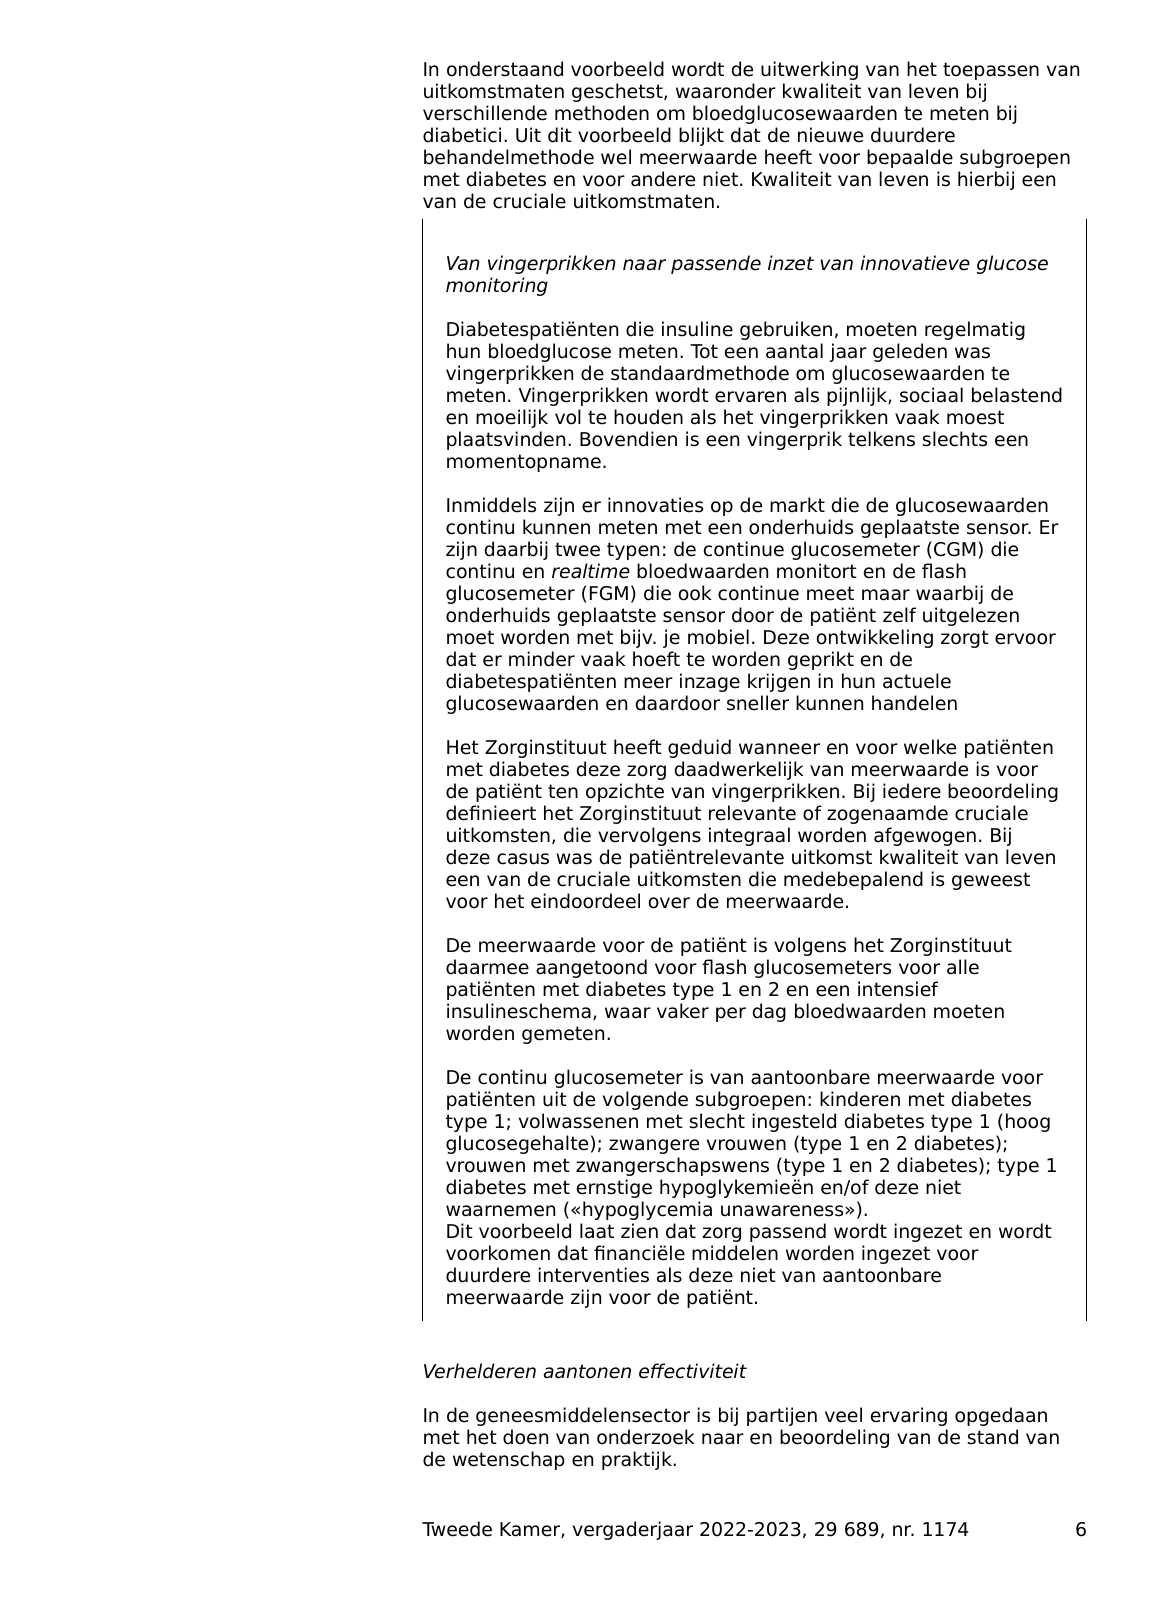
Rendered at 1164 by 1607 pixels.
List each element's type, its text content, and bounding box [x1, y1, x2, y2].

subtitle Verhelderen aantonen effectiviteit [422, 1361, 1087, 1382]
text In de geneesmiddelensector is bij partijen veel ervaring opgedaan met het doen van onderzoek naar en beoordeling van de stand van de wetenschap en praktijk. [422, 1405, 1087, 1471]
text In onderstaand voorbeeld wordt de uitwerking van het toepassen van uitkomstmaten geschetst, waaronder kwaliteit van leven bij verschillende methoden om bloedglucosewaarden te meten bij diabetici. Uit dit voorbeeld blijkt dat de nieuwe duurdere behandelmethode wel meerwaarde heeft voor bepaalde subgroepen met diabetes en voor andere niet. Kwaliteit van leven is hierbij een van de cruciale uitkomstmaten. [422, 59, 1087, 213]
table_header Van vingerprikken naar passende inzet van innovatieve glucose monitoring Diabetespatiënten die insuline gebruiken, moeten regelmatig hun bloedglucose meten. Tot een aantal jaar geleden was vingerprikken de standaardmethode om glucosewaarden te meten. Vingerprikken wordt ervaren als pijnlijk, sociaal belastend en moeilijk vol te houden als het vingerprikken vaak moest plaatsvinden. Bovendien is een vingerprik telkens slechts een momentopname. Inmiddels zijn er innovaties op de markt die de glucosewaarden continu kunnen meten met een onderhuids geplaatste sensor. Er zijn daarbij twee typen: de continue glucosemeter (CGM) die continu en realtime bloedwaarden monitort en de flash glucosemeter (FGM) die ook continue meet maar waarbij de onderhuids geplaatste sensor door de patiënt zelf uitgelezen moet worden met bijv. je mobiel. Deze ontwikkeling zorgt ervoor dat er minder vaak hoeft te worden geprikt en de diabetespatiënten meer inzage krijgen in hun actuele glucosewaarden en daardoor sneller kunnen handelen Het Zorginstituut heeft geduid wanneer en voor welke patiënten met diabetes deze zorg daadwerkelijk van meerwaarde is voor de patiënt ten opzichte van vingerprikken. Bij iedere beoordeling definieert het Zorginstituut relevante of zogenaamde cruciale uitkomsten, die vervolgens integraal worden afgewogen. Bij deze casus was de patiëntrelevante uitkomst kwaliteit van leven een van de cruciale uitkomsten die medebepalend is geweest voor het eindoordeel over de meerwaarde. De meerwaarde voor de patiënt is volgens het Zorginstituut daarmee aangetoond voor flash glucosemeters voor alle patiënten met diabetes type 1 en 2 en een intensief insulineschema, waar vaker per dag bloedwaarden moeten worden gemeten. De continu glucosemeter is van aantoonbare meerwaarde voor patiënten uit de volgende subgroepen: kinderen met diabetes type 1; volwassenen met slecht ingesteld diabetes type 1 (hoog glucosegehalte); zwangere vrouwen (type 1 en 2 diabetes); vrouwen met zwangerschapswens (type 1 en 2 diabetes); type 1 diabetes met ernstige hypoglykemieën en/of deze niet waarnemen («hypoglycemia unawareness»). Dit voorbeeld laat zien dat zorg passend wordt ingezet en wordt voorkomen dat financiële middelen worden ingezet voor duurdere interventies als deze niet van aantoonbare meerwaarde zijn voor de patiënt. [423, 219, 1086, 1321]
